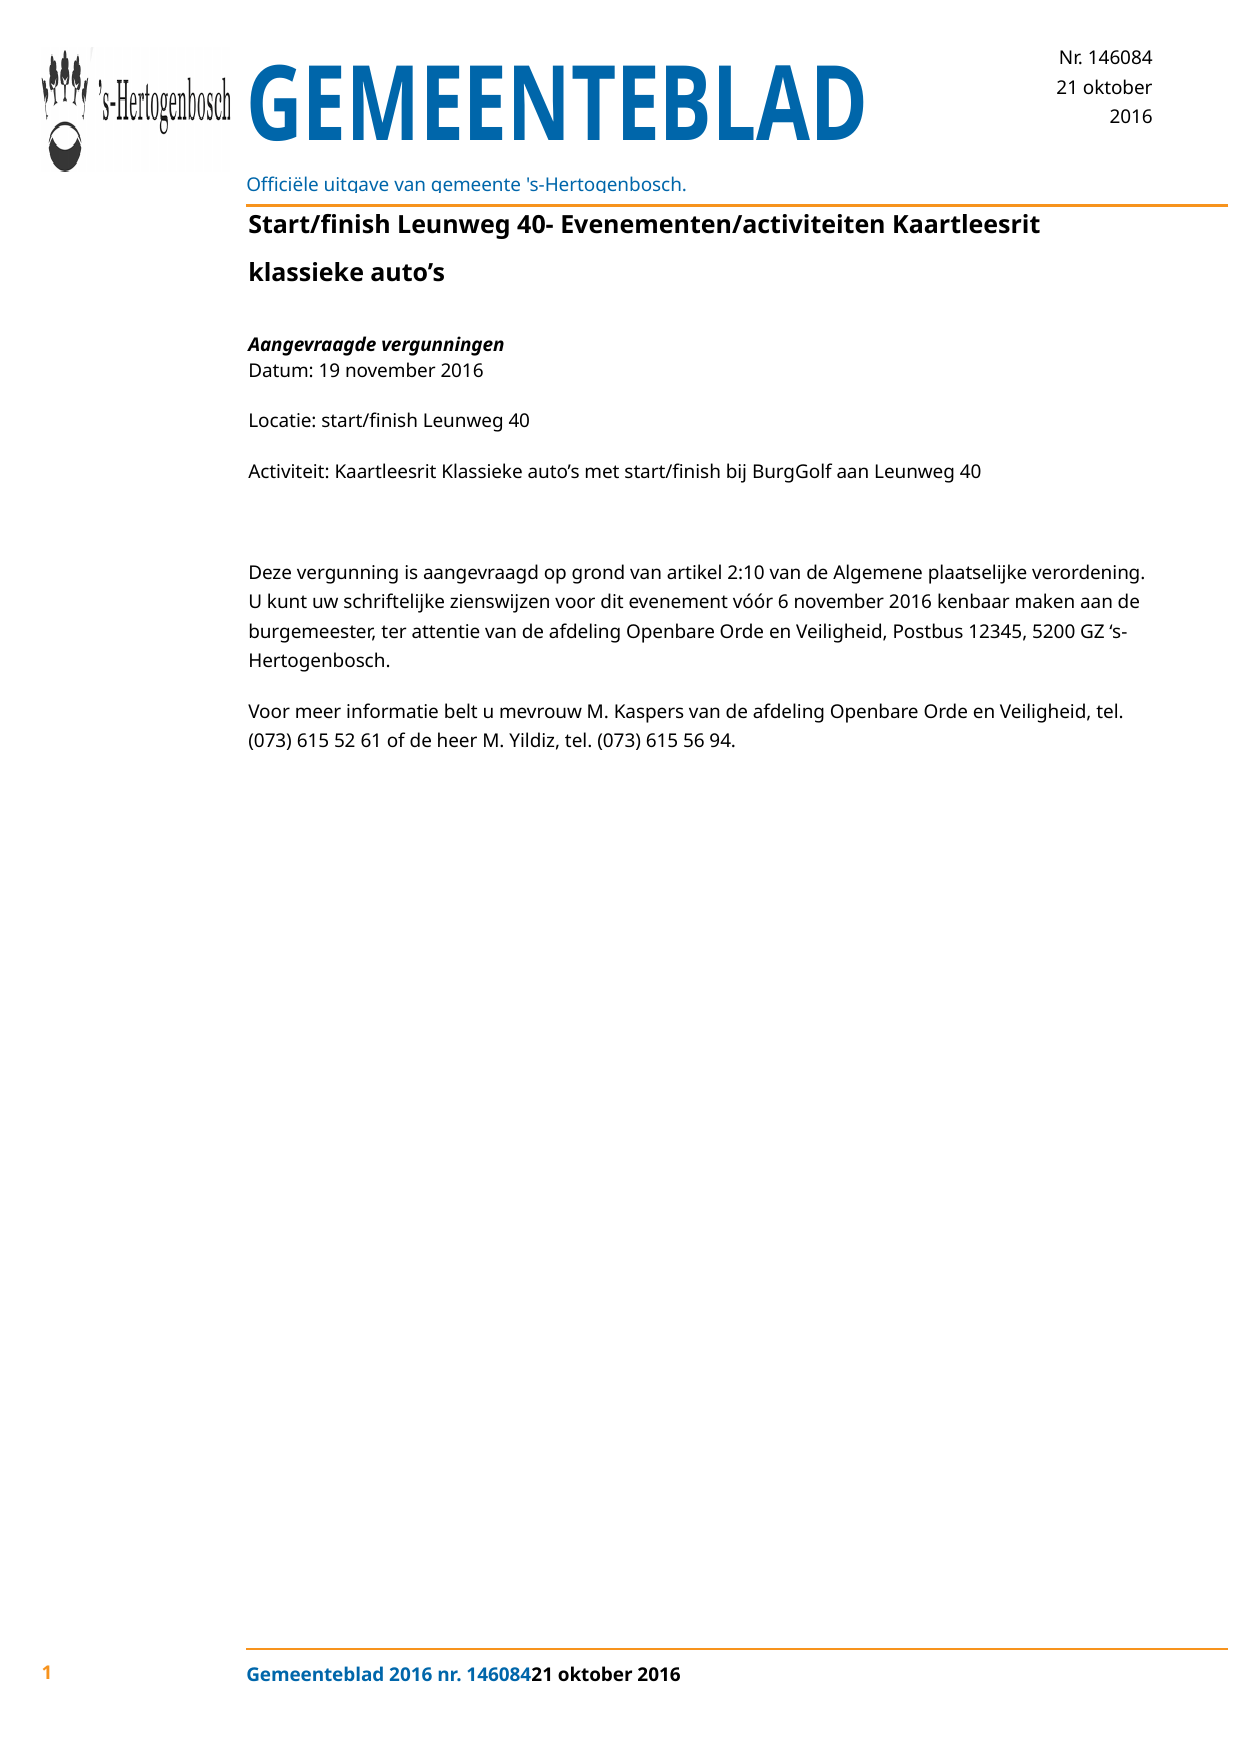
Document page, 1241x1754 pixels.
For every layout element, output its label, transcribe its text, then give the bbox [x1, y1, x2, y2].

text Activiteit: Kaartleesrit Klassieke auto’s met start/finish bij BurgGolf aan Leunweg 40 [248, 458, 1152, 484]
text Start/finish Leunweg 40- Evenementen/activiteiten Kaartleesrit klassieke auto’s [248, 207, 1152, 288]
text Locatie: start/finish Leunweg 40 [248, 408, 1152, 433]
text Datum: 19 november 2016 [248, 357, 1152, 383]
picture [41, 47, 231, 172]
text Deze vergunning is aangevraagd op grond van artikel 2:10 van de Algemene plaatselijke verordening. U kunt uw schriftelijke zienswijzen voor dit evenement vóór 6 november 2016 kenbaar maken aan de burgemeester, ter attentie van de afdeling Openbare Orde en Veiligheid, Postbus 12345, 5200 GZ ‘s-Hertogenbosch. [248, 559, 1152, 673]
text Aangevraagde vergunningen [248, 331, 1152, 357]
text Voor meer informatie belt u mevrouw M. Kaspers van de afdeling Openbare Orde en Veiligheid, tel. (073) 615 52 61 of de heer M. Yildiz, tel. (073) 615 56 94. [248, 698, 1152, 753]
